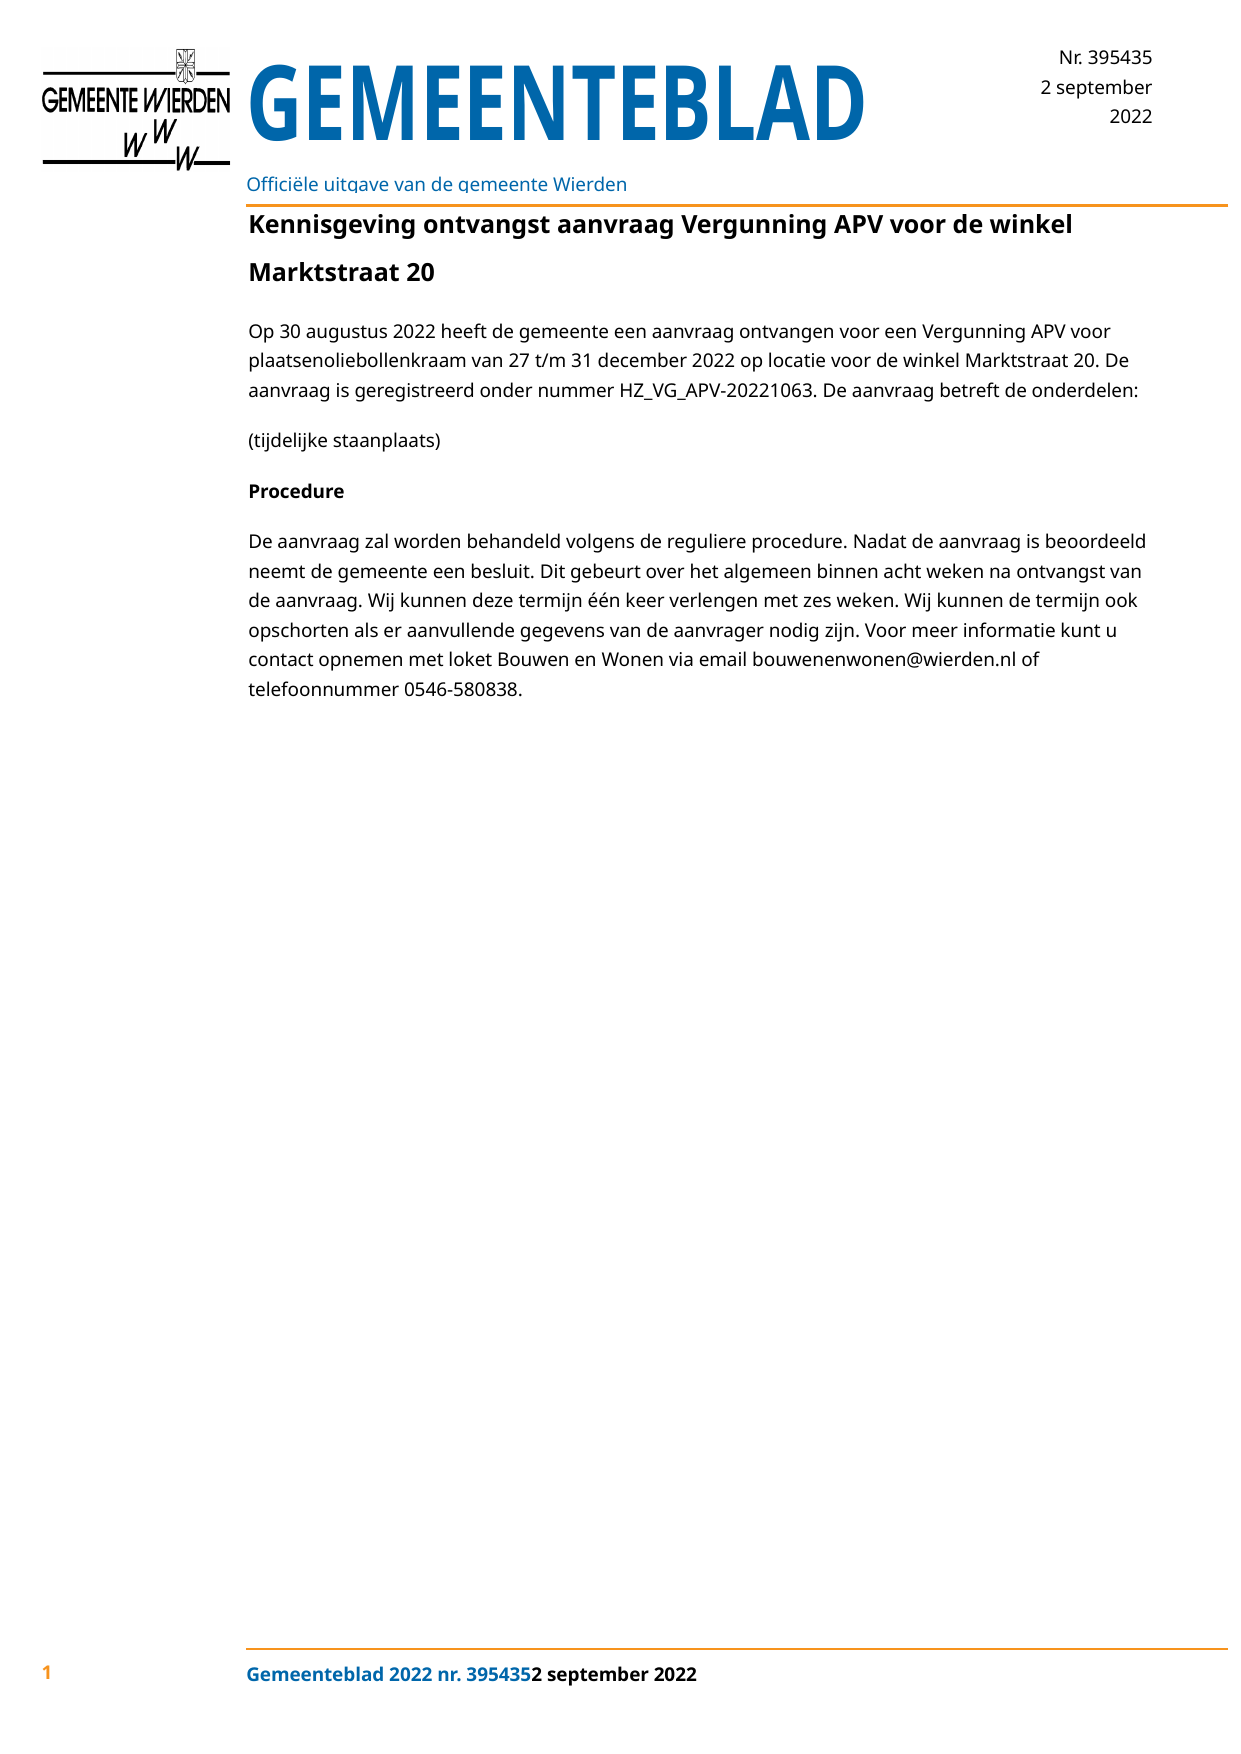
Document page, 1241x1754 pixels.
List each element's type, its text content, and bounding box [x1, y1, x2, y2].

text (tijdelijke staanplaats) [248, 427, 1152, 453]
text De aanvraag zal worden behandeld volgens de reguliere procedure. Nadat de aanvraag is beoordeeld neemt de gemeente een besluit. Dit gebeurt over het algemeen binnen acht weken na ontvangst van de aanvraag. Wij kunnen deze termijn één keer verlengen met zes weken. Wij kunnen de termijn ook opschorten als er aanvullende gegevens van de aanvrager nodig zijn. Voor meer informatie kunt u contact opnemen met loket Bouwen en Wonen via email bouwenenwonen@wierden.nl of telefoonnummer 0546-580838. [248, 528, 1152, 702]
text Procedure [248, 478, 1152, 504]
text Kennisgeving ontvangst aanvraag Vergunning APV voor de winkel Marktstraat 20 [248, 207, 1152, 288]
picture [41, 47, 231, 172]
text Op 30 augustus 2022 heeft de gemeente een aanvraag ontvangen voor een Vergunning APV voor plaatsenoliebollenkraam van 27 t/m 31 december 2022 op locatie voor de winkel Marktstraat 20. De aanvraag is geregistreerd onder nummer HZ_VG_APV-20221063. De aanvraag betreft de onderdelen: [248, 318, 1152, 403]
